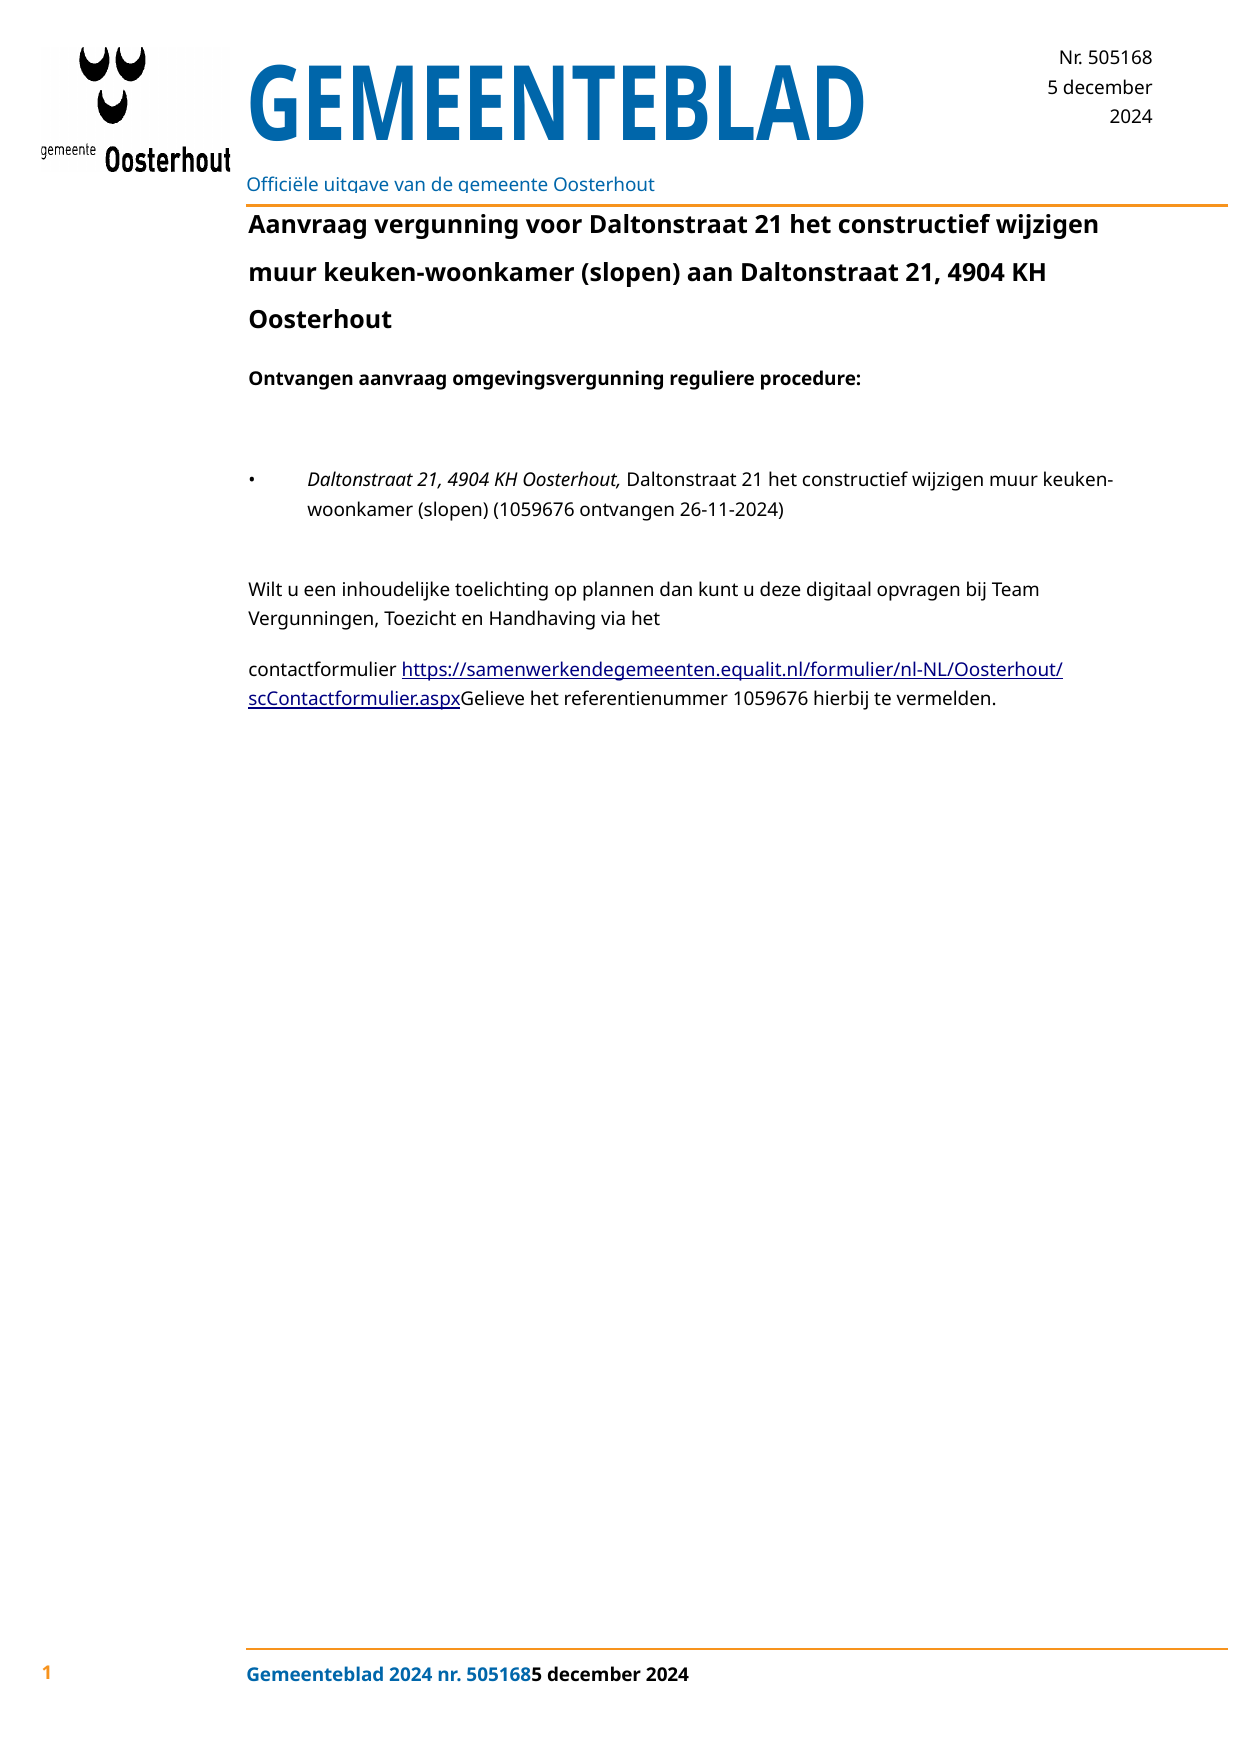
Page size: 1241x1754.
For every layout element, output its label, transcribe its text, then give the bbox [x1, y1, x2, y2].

text contactformulier https://samenwerkendegemeenten.equalit.nl/formulier/nl-NL/Oosterhout/scContactformulier.aspxGelieve het referentienummer 1059676 hierbij te vermelden. [248, 656, 1152, 711]
text Aanvraag vergunning voor Daltonstraat 21 het constructief wijzigen muur keuken-woonkamer (slopen) aan Daltonstraat 21, 4904 KH Oosterhout [248, 207, 1152, 336]
picture [41, 47, 231, 172]
text Ontvangen aanvraag omgevingsvergunning reguliere procedure: [248, 366, 1152, 391]
text Wilt u een inhoudelijke toelichting op plannen dan kunt u deze digitaal opvragen bij Team Vergunningen, Toezicht en Handhaving via het [248, 576, 1152, 631]
list Daltonstraat 21, 4904 KH Oosterhout, Daltonstraat 21 het constructief wijzigen muur keuken-woonkamer (slopen) (1059676 ontvangen 26-11-2024) [248, 466, 1152, 522]
